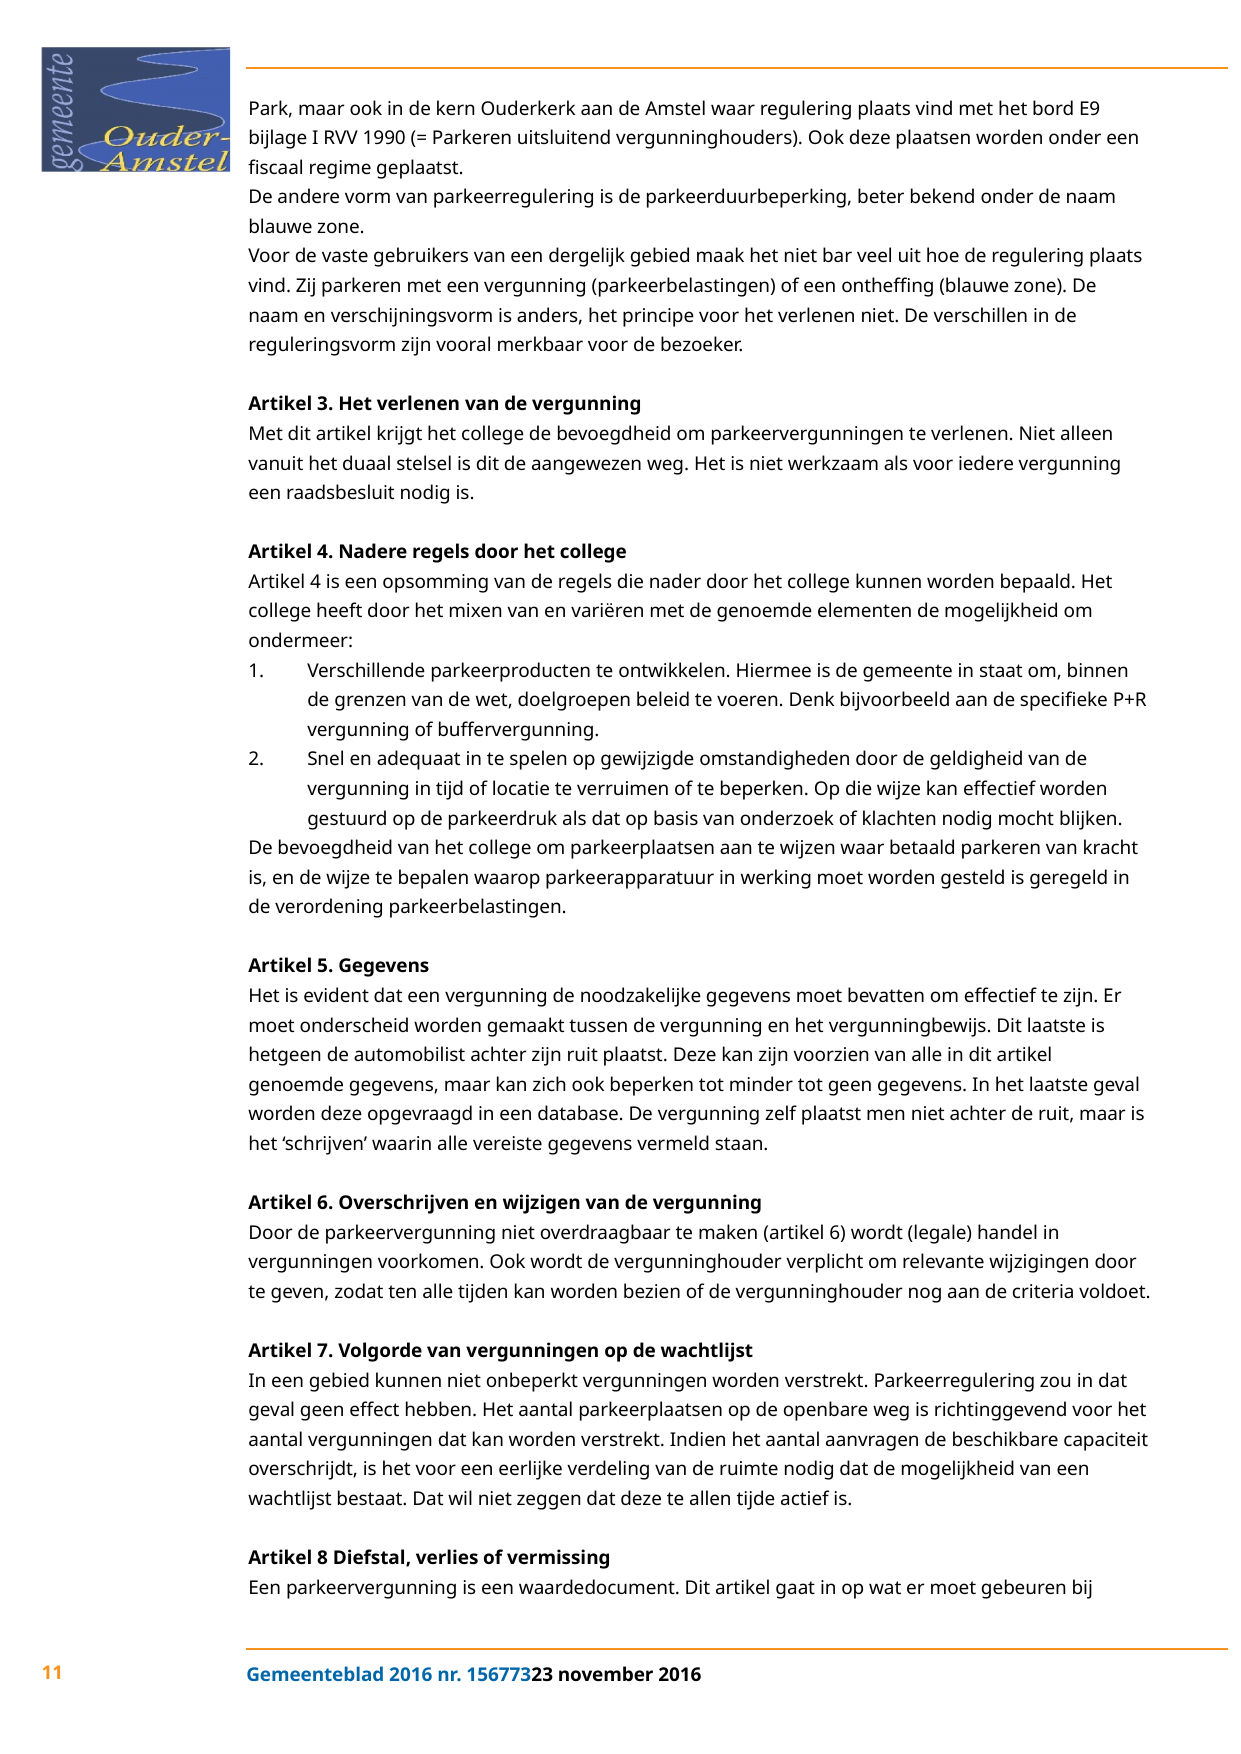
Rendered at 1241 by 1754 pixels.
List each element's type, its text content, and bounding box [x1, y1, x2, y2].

text De andere vorm van parkeerregulering is de parkeerduurbeperking, beter bekend onder de naam blauwe zone. [248, 183, 1152, 239]
text Een parkeervergunning is een waardedocument. Dit artikel gaat in op wat er moet gebeuren bij [248, 1574, 1152, 1600]
list Snel en adequaat in te spelen op gewijzigde omstandigheden door de geldigheid van de vergunning in tijd of locatie te verruimen of te beperken. Op die wijze kan effectief worden gestuurd op de parkeerdruk als dat op basis van onderzoek of klachten nodig mocht blijken. [248, 746, 1152, 831]
picture [41, 47, 231, 172]
text Door de parkeervergunning niet overdraagbaar te maken (artikel 6) wordt (legale) handel in vergunningen voorkomen. Ook wordt de vergunninghouder verplicht om relevante wijzigingen door te geven, zodat ten alle tijden kan worden bezien of de vergunninghouder nog aan de criteria voldoet. [248, 1219, 1152, 1304]
list Verschillende parkeerproducten te ontwikkelen. Hiermee is de gemeente in staat om, binnen de grenzen van de wet, doelgroepen beleid te voeren. Denk bijvoorbeeld aan de specifieke P+R vergunning of buffervergunning. [248, 657, 1152, 742]
text Artikel 3. Het verlenen van de vergunning [248, 391, 1152, 416]
text Met dit artikel krijgt het college de bevoegdheid om parkeervergunningen te verlenen. Niet alleen vanuit het duaal stelsel is dit de aangewezen weg. Het is niet werkzaam als voor iedere vergunning een raadsbesluit nodig is. [248, 420, 1152, 505]
text Artikel 8 Diefstal, verlies of vermissing [248, 1544, 1152, 1570]
text Het is evident dat een vergunning de noodzakelijke gegevens moet bevatten om effectief te zijn. Er moet onderscheid worden gemaakt tussen de vergunning en het vergunningbewijs. Dit laatste is hetgeen de automobilist achter zijn ruit plaatst. Deze kan zijn voorzien van alle in dit artikel genoemde gegevens, maar kan zich ook beperken tot minder tot geen gegevens. In het laatste geval worden deze opgevraagd in een database. De vergunning zelf plaatst men niet achter de ruit, maar is het ‘schrijven’ waarin alle vereiste gegevens vermeld staan. [248, 982, 1152, 1156]
text In een gebied kunnen niet onbeperkt vergunningen worden verstrekt. Parkeerregulering zou in dat geval geen effect hebben. Het aantal parkeerplaatsen op de openbare weg is richtinggevend voor het aantal vergunningen dat kan worden verstrekt. Indien het aantal aanvragen de beschikbare capaciteit overschrijdt, is het voor een eerlijke verdeling van de ruimte nodig dat de mogelijkheid van een wachtlijst bestaat. Dat wil niet zeggen dat deze te allen tijde actief is. [248, 1367, 1152, 1511]
text Artikel 4. Nadere regels door het college [248, 538, 1152, 564]
text Artikel 5. Gegevens [248, 953, 1152, 978]
text De bevoegdheid van het college om parkeerplaatsen aan te wijzen waar betaald parkeren van kracht is, en de wijze te bepalen waarop parkeerapparatuur in werking moet worden gesteld is geregeld in de verordening parkeerbelastingen. [248, 834, 1152, 919]
text Artikel 7. Volgorde van vergunningen op de wachtlijst [248, 1337, 1152, 1363]
text Artikel 6. Overschrijven en wijzigen van de vergunning [248, 1189, 1152, 1215]
text Park, maar ook in de kern Ouderkerk aan de Amstel waar regulering plaats vind met het bord E9 bijlage I RVV 1990 (= Parkeren uitsluitend vergunninghouders). Ook deze plaatsen worden onder een fiscaal regime geplaatst. [248, 95, 1152, 180]
text Voor de vaste gebruikers van een dergelijk gebied maak het niet bar veel uit hoe de regulering plaats vind. Zij parkeren met een vergunning (parkeerbelastingen) of een ontheffing (blauwe zone). De naam en verschijningsvorm is anders, het principe voor het verlenen niet. De verschillen in de reguleringsvorm zijn vooral merkbaar voor de bezoeker. [248, 243, 1152, 357]
text Artikel 4 is een opsomming van de regels die nader door het college kunnen worden bepaald. Het college heeft door het mixen van en variëren met de genoemde elementen de mogelijkheid om ondermeer: [248, 568, 1152, 653]
